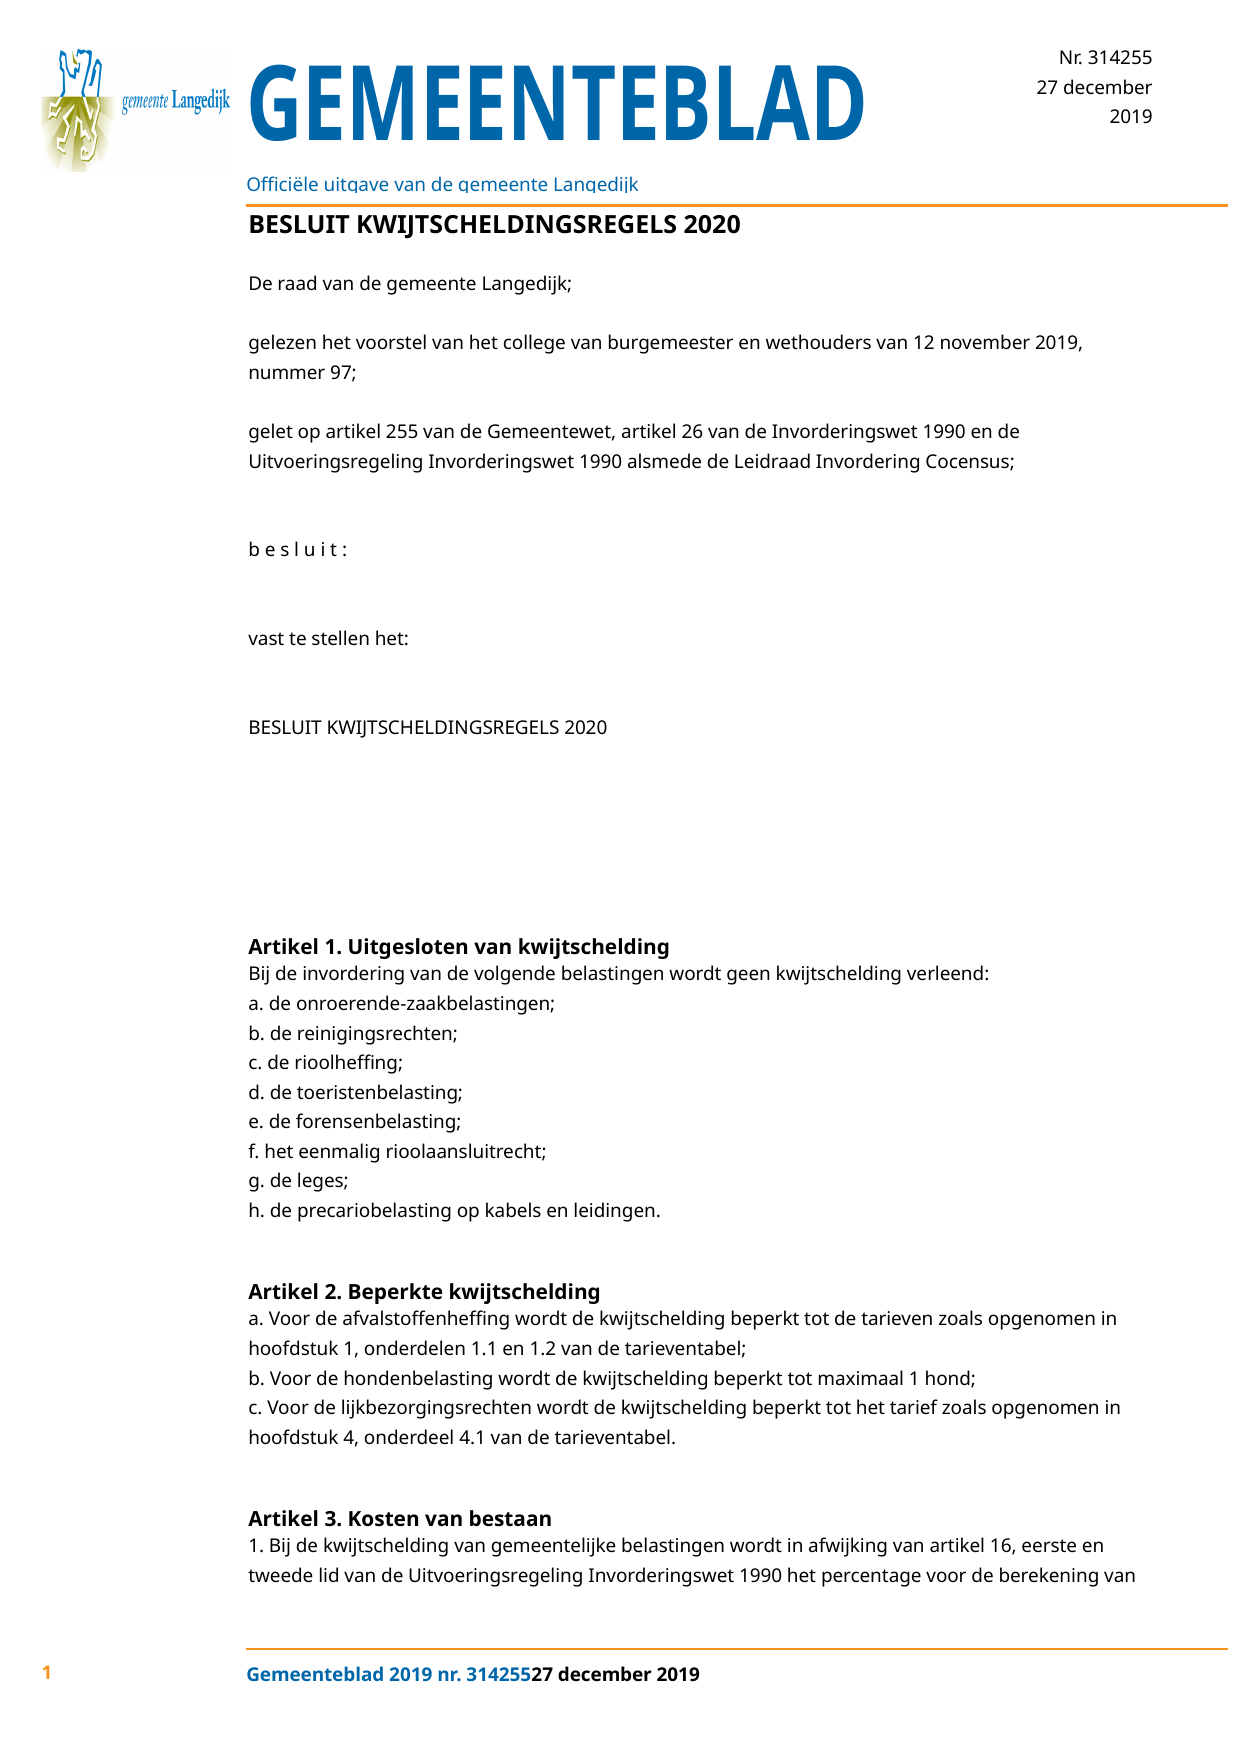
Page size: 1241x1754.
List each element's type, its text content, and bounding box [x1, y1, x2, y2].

text b. Voor de hondenbelasting wordt de kwijtschelding beperkt tot maximaal 1 hond; [248, 1365, 1152, 1391]
text b e s l u i t : [248, 537, 1152, 562]
text a. de onroerende-zaakbelastingen; [248, 990, 1152, 1016]
text e. de forensenbelasting; [248, 1108, 1152, 1134]
text Artikel 1. Uitgesloten van kwijtschelding [248, 932, 1152, 961]
text h. de precariobelasting op kabels en leidingen. [248, 1197, 1152, 1223]
text c. Voor de lijkbezorgingsrechten wordt de kwijtschelding beperkt tot het tarief zoals opgenomen in hoofdstuk 4, onderdeel 4.1 van de tarieventabel. [248, 1394, 1152, 1450]
text BESLUIT KWIJTSCHELDINGSREGELS 2020 [248, 714, 1152, 740]
text g. de leges; [248, 1168, 1152, 1193]
text De raad van de gemeente Langedijk; [248, 270, 1152, 296]
text Artikel 3. Kosten van bestaan [248, 1504, 1152, 1532]
text vast te stellen het: [248, 625, 1152, 651]
text d. de toeristenbelasting; [248, 1079, 1152, 1104]
text gelezen het voorstel van het college van burgemeester en wethouders van 12 november 2019, nummer 97; [248, 329, 1152, 385]
text Artikel 2. Beperkte kwijtschelding [248, 1277, 1152, 1306]
text f. het eenmalig rioolaansluitrecht; [248, 1138, 1152, 1164]
text Bij de invordering van de volgende belastingen wordt geen kwijtschelding verleend: [248, 961, 1152, 986]
text gelet op artikel 255 van de Gemeentewet, artikel 26 van de Invorderingswet 1990 en de Uitvoeringsregeling Invorderingswet 1990 alsmede de Leidraad Invordering Cocensus; [248, 418, 1152, 473]
text 1. Bij de kwijtschelding van gemeentelijke belastingen wordt in afwijking van artikel 16, eerste en tweede lid van de Uitvoeringsregeling Invorderingswet 1990 het percentage voor de berekening van [248, 1532, 1152, 1588]
text c. de rioolheffing; [248, 1049, 1152, 1075]
picture [41, 47, 231, 172]
text b. de reinigingsrechten; [248, 1020, 1152, 1045]
text a. Voor de afvalstoffenheffing wordt de kwijtschelding beperkt tot de tarieven zoals opgenomen in hoofdstuk 1, onderdelen 1.1 en 1.2 van de tarieventabel; [248, 1306, 1152, 1361]
text BESLUIT KWIJTSCHELDINGSREGELS 2020 [248, 207, 1152, 241]
